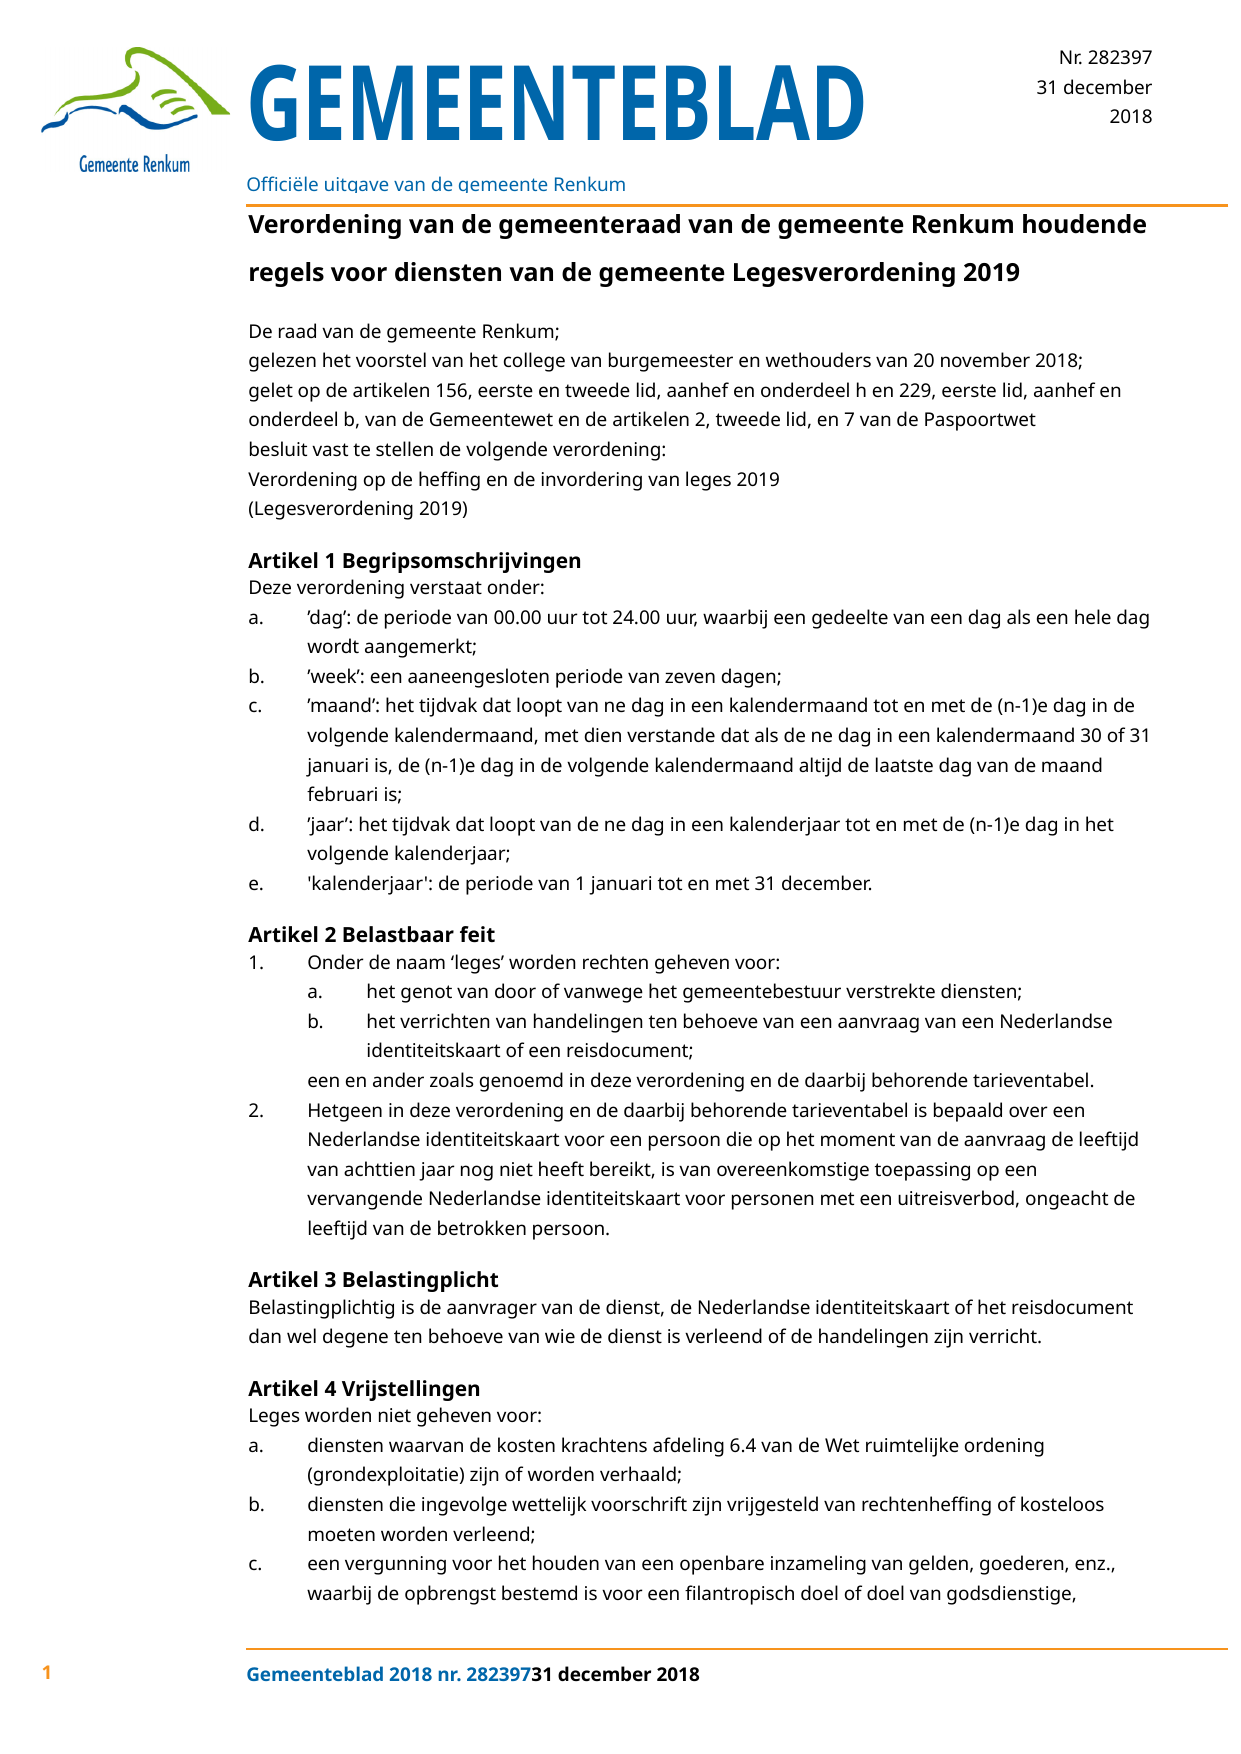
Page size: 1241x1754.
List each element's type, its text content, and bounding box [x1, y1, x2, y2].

text besluit vast te stellen de volgende verordening: [248, 436, 1152, 462]
text (Legesverordening 2019) [248, 495, 1152, 521]
text gelet op de artikelen 156, eerste en tweede lid, aanhef en onderdeel h en 229, eerste lid, aanhef en onderdeel b, van de Gemeentewet en de artikelen 2, tweede lid, en 7 van de Paspoortwet [248, 377, 1152, 432]
text Artikel 4 Vrijstellingen [248, 1374, 1152, 1402]
text Deze verordening verstaat onder: [248, 574, 1152, 600]
text Belastingplichtig is de aanvrager van de dienst, de Nederlandse identiteitskaart of het reisdocument dan wel degene ten behoeve van wie de dienst is verleend of de handelingen zijn verricht. [248, 1294, 1152, 1349]
text Leges worden niet geheven voor: [248, 1402, 1152, 1428]
picture [41, 47, 231, 172]
list ’dag’: de periode van 00.00 uur tot 24.00 uur, waarbij een gedeelte van een dag als een hele dag wordt aangemerkt; [248, 604, 1152, 659]
list 'kalenderjaar': de periode van 1 januari tot en met 31 december. [248, 870, 1152, 896]
text Artikel 1 Begripsomschrijvingen [248, 546, 1152, 574]
list een en ander zoals genoemd in deze verordening en de daarbij behorende tarieventabel. [248, 1067, 1152, 1093]
text De raad van de gemeente Renkum; [248, 318, 1152, 344]
text Artikel 3 Belastingplicht [248, 1266, 1152, 1294]
text Verordening van de gemeenteraad van de gemeente Renkum houdende regels voor diensten van de gemeente Legesverordening 2019 [248, 207, 1152, 288]
list Onder de naam ‘leges’ worden rechten geheven voor: [248, 949, 1152, 975]
list het verrichten van handelingen ten behoeve van een aanvraag van een Nederlandse identiteitskaart of een reisdocument; [307, 1008, 1152, 1063]
list het genot van door of vanwege het gemeentebestuur verstrekte diensten; [307, 978, 1152, 1004]
list diensten waarvan de kosten krachtens afdeling 6.4 van de Wet ruimtelijke ordening (grondexploitatie) zijn of worden verhaald; [248, 1432, 1152, 1487]
text gelezen het voorstel van het college van burgemeester en wethouders van 20 november 2018; [248, 347, 1152, 373]
list Hetgeen in deze verordening en de daarbij behorende tarieventabel is bepaald over een Nederlandse identiteitskaart voor een persoon die op het moment van de aanvraag de leeftijd van achttien jaar nog niet heeft bereikt, is van overeenkomstige toepassing op een vervangende Nederlandse identiteitskaart voor personen met een uitreisverbod, ongeacht de leeftijd van de betrokken persoon. [248, 1097, 1152, 1241]
list een vergunning voor het houden van een openbare inzameling van gelden, goederen, enz., waarbij de opbrengst bestemd is voor een filantropisch doel of doel van godsdienstige, [248, 1550, 1152, 1606]
list ’maand’: het tijdvak dat loopt van ne dag in een kalendermaand tot en met de (n-1)e dag in de volgende kalendermaand, met dien verstande dat als de ne dag in een kalendermaand 30 of 31 januari is, de (n-1)e dag in de volgende kalendermaand altijd de laatste dag van de maand februari is; [248, 693, 1152, 807]
text Verordening op de heffing en de invordering van leges 2019 [248, 466, 1152, 492]
list diensten die ingevolge wettelijk voorschrift zijn vrijgesteld van rechtenheffing of kosteloos moeten worden verleend; [248, 1491, 1152, 1547]
list ’jaar’: het tijdvak dat loopt van de ne dag in een kalenderjaar tot en met de (n-1)e dag in het volgende kalenderjaar; [248, 811, 1152, 866]
list ’week’: een aaneengesloten periode van zeven dagen; [248, 663, 1152, 689]
text Artikel 2 Belastbaar feit [248, 921, 1152, 949]
